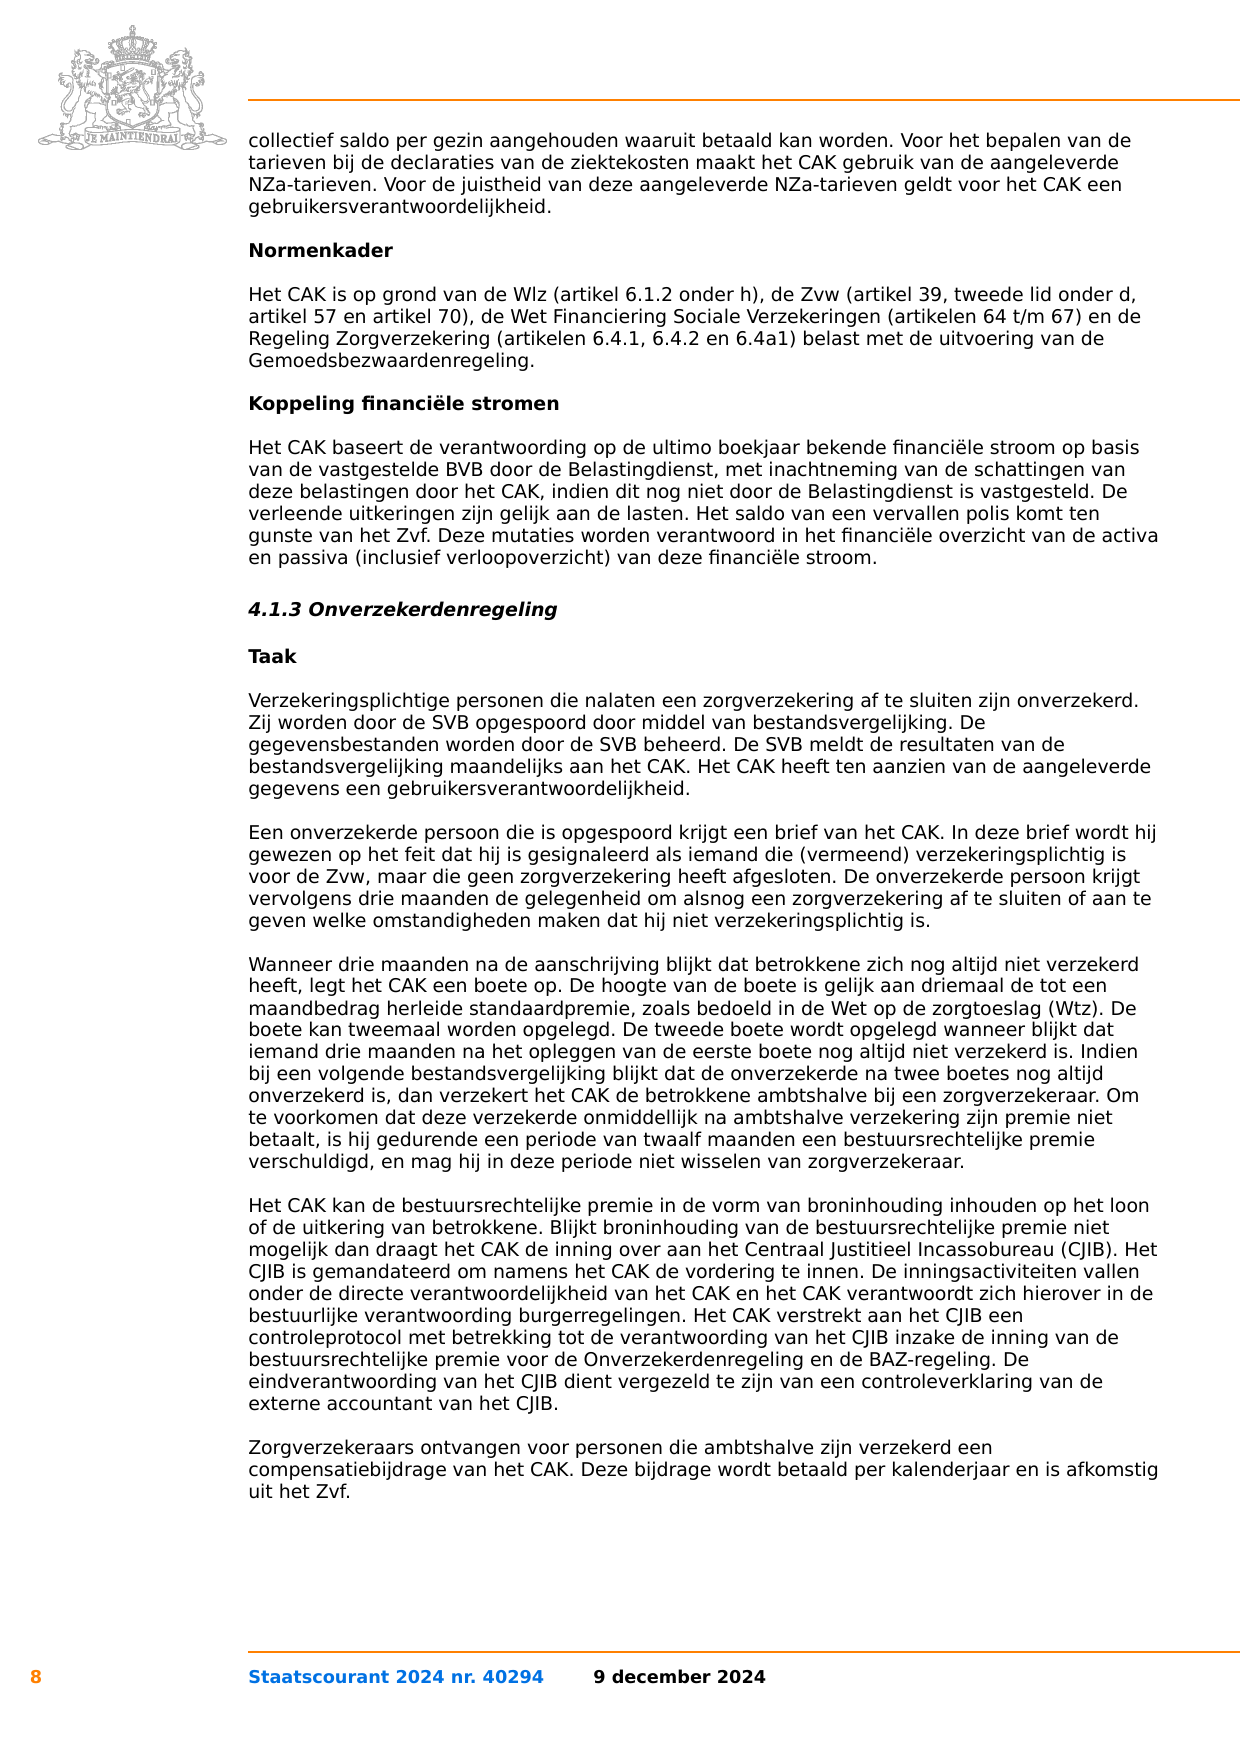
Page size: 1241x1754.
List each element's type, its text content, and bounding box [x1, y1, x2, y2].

picture [38, 25, 227, 150]
subtitle Normenkader [248, 240, 1163, 262]
text Een onverzekerde persoon die is opgespoord krijgt een brief van het CAK. In deze brief wordt hij gewezen op het feit dat hij is gesignaleerd als iemand die (vermeend) verzekeringsplichtig is voor de Zvw, maar die geen zorgverzekering heeft afgesloten. De onverzekerde persoon krijgt vervolgens drie maanden de gelegenheid om alsnog een zorgverzekering af te sluiten of aan te geven welke omstandigheden maken dat hij niet verzekeringsplichtig is. [248, 822, 1163, 932]
text Het CAK baseert de verantwoording op de ultimo boekjaar bekende financiële stroom op basis van de vastgestelde BVB door de Belastingdienst, met inachtneming van de schattingen van deze belastingen door het CAK, indien dit nog niet door de Belastingdienst is vastgesteld. De verleende uitkeringen zijn gelijk aan de lasten. Het saldo van een vervallen polis komt ten gunste van het Zvf. Deze mutaties worden verantwoord in het financiële overzicht van de activa en passiva (inclusief verloopoverzicht) van deze financiële stroom. [248, 437, 1163, 569]
text Wanneer drie maanden na de aanschrijving blijkt dat betrokkene zich nog altijd niet verzekerd heeft, legt het CAK een boete op. De hoogte van de boete is gelijk aan driemaal de tot een maandbedrag herleide standaardpremie, zoals bedoeld in de Wet op de zorgtoeslag (Wtz). De boete kan tweemaal worden opgelegd. De tweede boete wordt opgelegd wanneer blijkt dat iemand drie maanden na het opleggen van de eerste boete nog altijd niet verzekerd is. Indien bij een volgende bestandsvergelijking blijkt dat de onverzekerde na twee boetes nog altijd onverzekerd is, dan verzekert het CAK de betrokkene ambtshalve bij een zorgverzekeraar. Om te voorkomen dat deze verzekerde onmiddellijk na ambtshalve verzekering zijn premie niet betaalt, is hij gedurende een periode van twaalf maanden een bestuursrechtelijke premie verschuldigd, en mag hij in deze periode niet wisselen van zorgverzekeraar. [248, 953, 1163, 1173]
text Verzekeringsplichtige personen die nalaten een zorgverzekering af te sluiten zijn onverzekerd. Zij worden door de SVB opgespoord door middel van bestandsvergelijking. De gegevensbestanden worden door de SVB beheerd. De SVB meldt de resultaten van de bestandsvergelijking maandelijks aan het CAK. Het CAK heeft ten aanzien van de aangeleverde gegevens een gebruikersverantwoordelijkheid. [248, 690, 1163, 800]
subtitle Koppeling financiële stromen [248, 393, 1163, 415]
text Het CAK is op grond van de Wlz (artikel 6.1.2 onder h), de Zvw (artikel 39, tweede lid onder d, artikel 57 en artikel 70), de Wet Financiering Sociale Verzekeringen (artikelen 64 t/m 67) en de Regeling Zorgverzekering (artikelen 6.4.1, 6.4.2 en 6.4a1) belast met de uitvoering van de Gemoedsbezwaardenregeling. [248, 283, 1163, 371]
text collectief saldo per gezin aangehouden waaruit betaald kan worden. Voor het bepalen van de tarieven bij de declaraties van de ziektekosten maakt het CAK gebruik van de aangeleverde NZa-tarieven. Voor de juistheid van deze aangeleverde NZa-tarieven geldt voor het CAK een gebruikersverantwoordelijkheid. [248, 130, 1163, 218]
text Zorgverzekeraars ontvangen voor personen die ambtshalve zijn verzekerd een compensatiebijdrage van het CAK. Deze bijdrage wordt betaald per kalenderjaar en is afkomstig uit het Zvf. [248, 1437, 1163, 1503]
subtitle Taak [248, 646, 1163, 668]
subtitle 4.1.3 Onverzekerdenregeling [248, 599, 1163, 621]
text Het CAK kan de bestuursrechtelijke premie in de vorm van broninhouding inhouden op het loon of de uitkering van betrokkene. Blijkt broninhouding van de bestuursrechtelijke premie niet mogelijk dan draagt het CAK de inning over aan het Centraal Justitieel Incassobureau (CJIB). Het CJIB is gemandateerd om namens het CAK de vordering te innen. De inningsactiviteiten vallen onder de directe verantwoordelijkheid van het CAK en het CAK verantwoordt zich hierover in de bestuurlijke verantwoording burgerregelingen. Het CAK verstrekt aan het CJIB een controleprotocol met betrekking tot de verantwoording van het CJIB inzake de inning van de bestuursrechtelijke premie voor de Onverzekerdenregeling en de BAZ-regeling. De eindverantwoording van het CJIB dient vergezeld te zijn van een controleverklaring van de externe accountant van het CJIB. [248, 1195, 1163, 1415]
